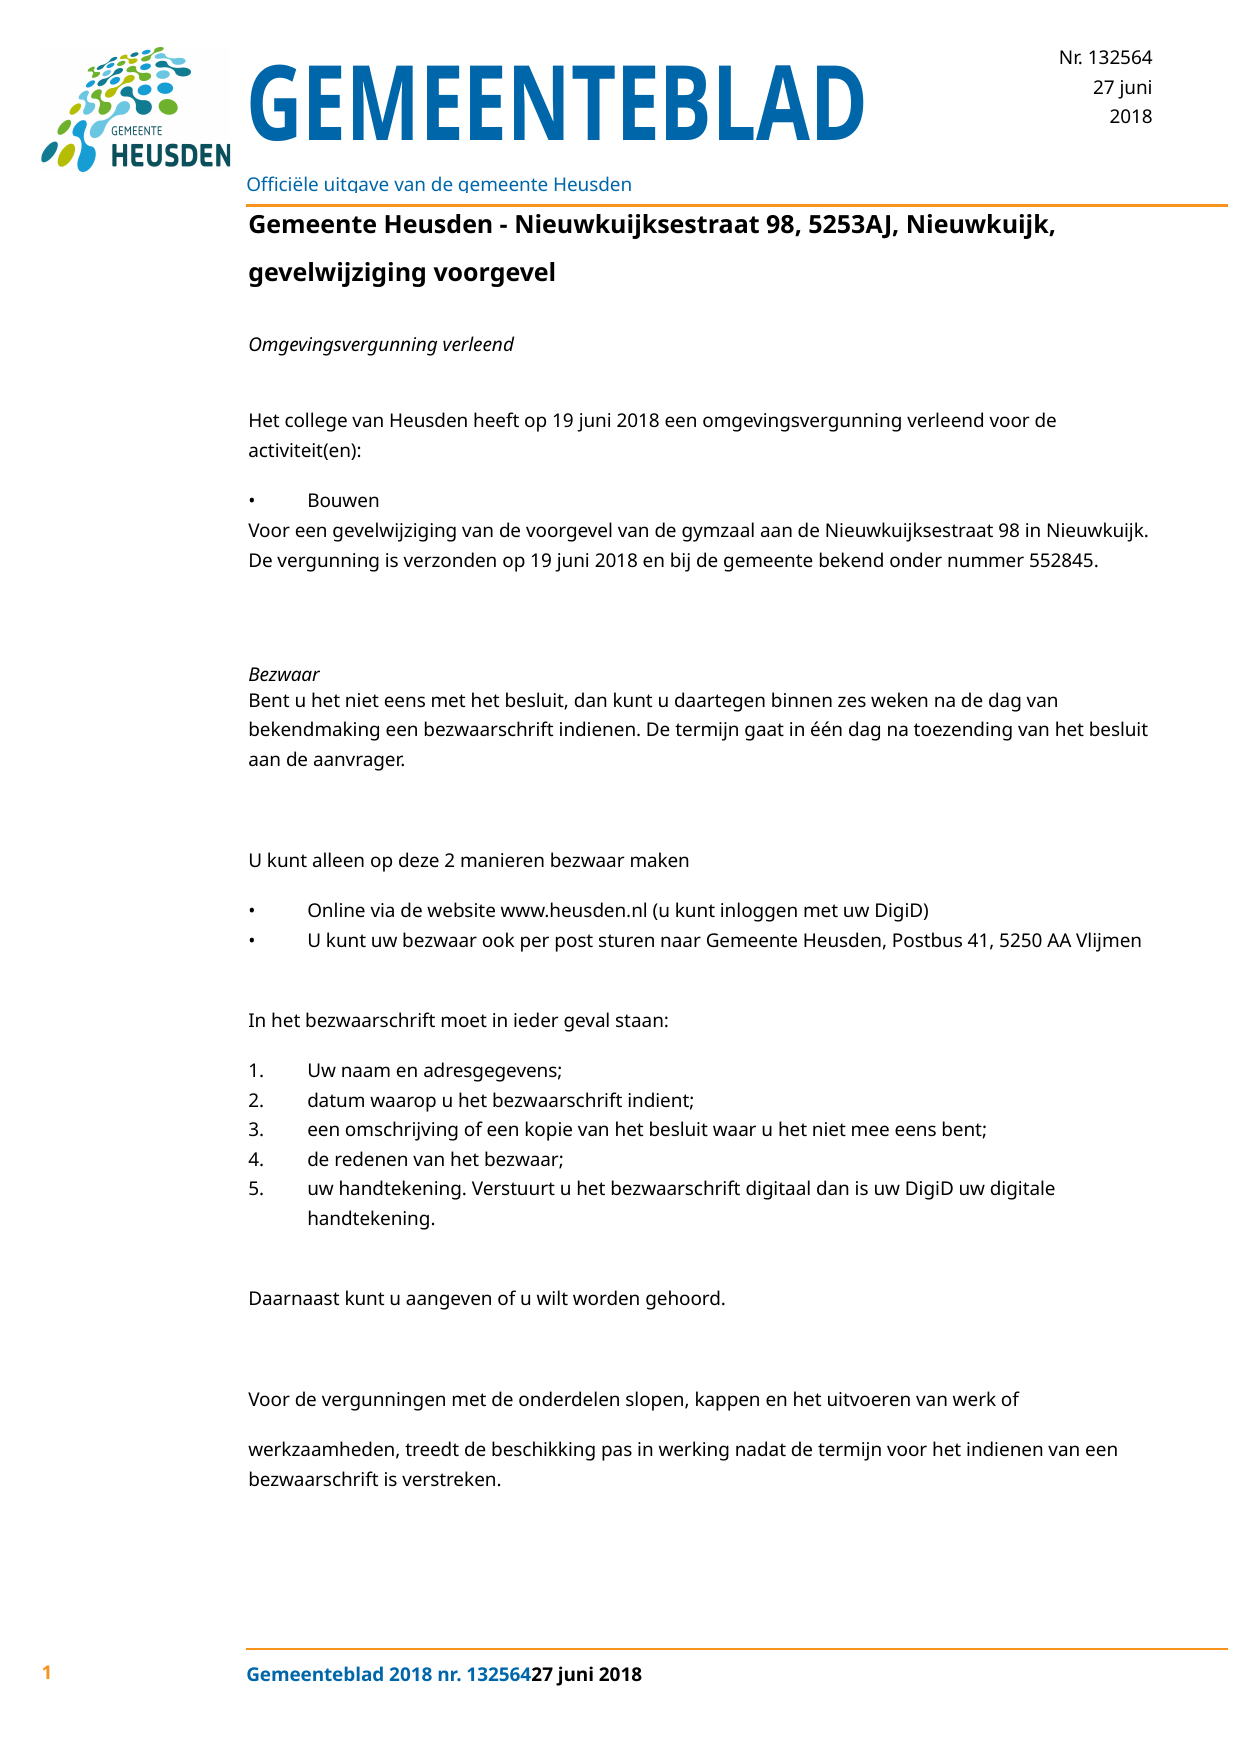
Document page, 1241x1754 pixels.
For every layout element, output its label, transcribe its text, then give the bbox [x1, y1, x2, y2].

text Daarnaast kunt u aangeven of u wilt worden gehoord. [248, 1285, 1152, 1311]
text Voor de vergunningen met de onderdelen slopen, kappen en het uitvoeren van werk of [248, 1386, 1152, 1412]
text Omgevingsvergunning verleend [248, 331, 1152, 357]
text Het college van Heusden heeft op 19 juni 2018 een omgevingsvergunning verleend voor de activiteit(en): [248, 408, 1152, 463]
list een omschrijving of een kopie van het besluit waar u het niet mee eens bent; [248, 1116, 1152, 1142]
list U kunt uw bezwaar ook per post sturen naar Gemeente Heusden, Postbus 41, 5250 AA Vlijmen [248, 927, 1152, 953]
list de redenen van het bezwaar; [248, 1146, 1152, 1172]
list Online via de website www.heusden.nl (u kunt inloggen met uw DigiD) [248, 897, 1152, 923]
picture [41, 47, 231, 172]
list Uw naam en adresgegevens; [248, 1057, 1152, 1083]
text Bent u het niet eens met het besluit, dan kunt u daartegen binnen zes weken na de dag van bekendmaking een bezwaarschrift indienen. De termijn gaat in één dag na toezending van het besluit aan de aanvrager. [248, 687, 1152, 772]
text werkzaamheden, treedt de beschikking pas in werking nadat de termijn voor het indienen van een bezwaarschrift is verstreken. [248, 1436, 1152, 1492]
text Gemeente Heusden - Nieuwkuijksestraat 98, 5253AJ, Nieuwkuijk, gevelwijziging voorgevel [248, 207, 1152, 288]
text U kunt alleen op deze 2 manieren bezwaar maken [248, 847, 1152, 873]
list Bouwen [248, 488, 1152, 513]
text Bezwaar [248, 661, 1152, 687]
list uw handtekening. Verstuurt u het bezwaarschrift digitaal dan is uw DigiD uw digitale handtekening. [248, 1176, 1152, 1231]
text In het bezwaarschrift moet in ieder geval staan: [248, 1007, 1152, 1033]
list datum waarop u het bezwaarschrift indient; [248, 1087, 1152, 1113]
text Voor een gevelwijziging van de voorgevel van de gymzaal aan de Nieuwkuijksestraat 98 in Nieuwkuijk. De vergunning is verzonden op 19 juni 2018 en bij de gemeente bekend onder nummer 552845. [248, 517, 1152, 572]
